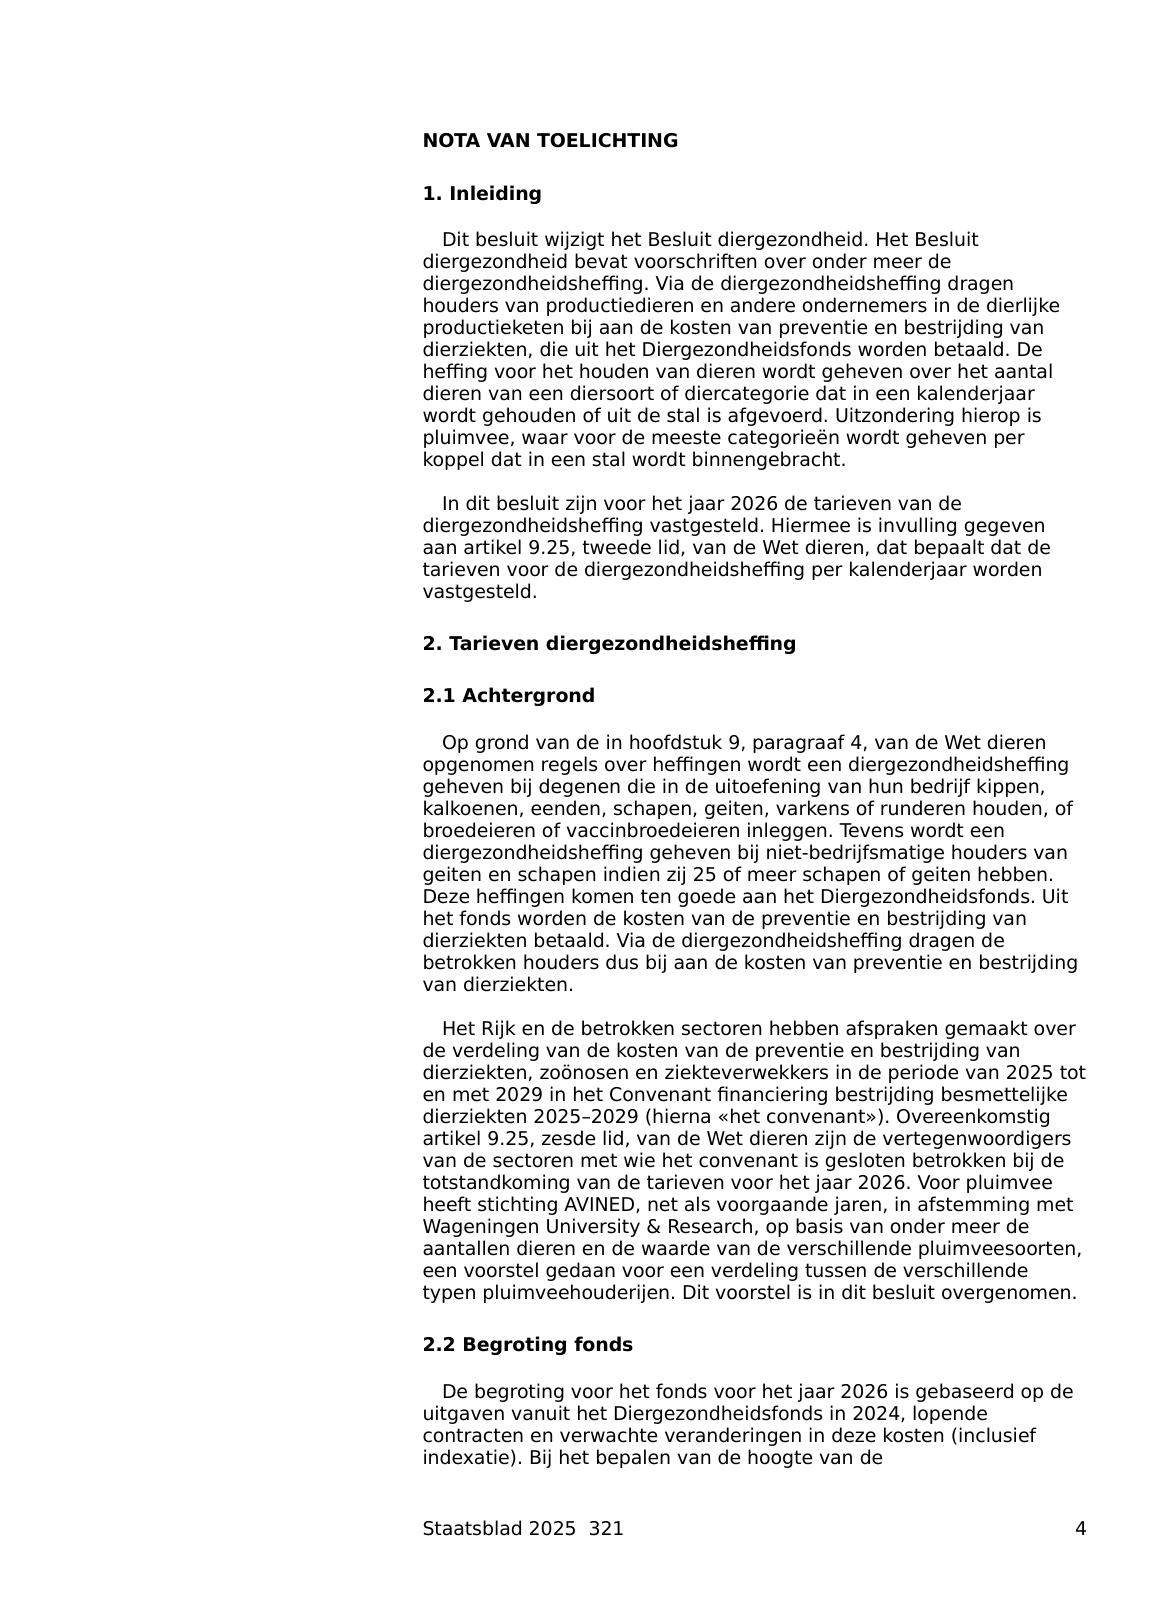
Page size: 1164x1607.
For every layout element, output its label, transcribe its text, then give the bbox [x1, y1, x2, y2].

subtitle 2. Tarieven diergezondheidsheffing [422, 633, 1087, 655]
subtitle 2.1 Achtergrond [422, 685, 1087, 707]
text Op grond van de in hoofdstuk 9, paragraaf 4, van de Wet dieren opgenomen regels over heffingen wordt een diergezondheidsheffing geheven bij degenen die in de uitoefening van hun bedrijf kippen, kalkoenen, eenden, schapen, geiten, varkens of runderen houden, of broedeieren of vaccinbroedeieren inleggen. Tevens wordt een diergezondheidsheffing geheven bij niet-bedrijfsmatige houders van geiten en schapen indien zij 25 of meer schapen of geiten hebben. Deze heffingen komen ten goede aan het Diergezondheidsfonds. Uit het fonds worden de kosten van de preventie en bestrijding van dierziekten betaald. Via de diergezondheidsheffing dragen de betrokken houders dus bij aan de kosten van preventie en bestrijding van dierziekten. [422, 732, 1087, 996]
text De begroting voor het fonds voor het jaar 2026 is gebaseerd op de uitgaven vanuit het Diergezondheidsfonds in 2024, lopende contracten en verwachte veranderingen in deze kosten (inclusief indexatie). Bij het bepalen van de hoogte van de [422, 1381, 1087, 1469]
text Dit besluit wijzigt het Besluit diergezondheid. Het Besluit diergezondheid bevat voorschriften over onder meer de diergezondheidsheffing. Via de diergezondheidsheffing dragen houders van productiedieren en andere ondernemers in de dierlijke productieketen bij aan de kosten van preventie en bestrijding van dierziekten, die uit het Diergezondheidsfonds worden betaald. De heffing voor het houden van dieren wordt geheven over het aantal dieren van een diersoort of diercategorie dat in een kalenderjaar wordt gehouden of uit de stal is afgevoerd. Uitzondering hierop is pluimvee, waar voor de meeste categorieën wordt geheven per koppel dat in een stal wordt binnengebracht. [422, 229, 1087, 471]
subtitle 2.2 Begroting fonds [422, 1334, 1087, 1356]
text In dit besluit zijn voor het jaar 2026 de tarieven van de diergezondheidsheffing vastgesteld. Hiermee is invulling gegeven aan artikel 9.25, tweede lid, van de Wet dieren, dat bepaalt dat de tarieven voor de diergezondheidsheffing per kalenderjaar worden vastgesteld. [422, 493, 1087, 603]
text Het Rijk en de betrokken sectoren hebben afspraken gemaakt over de verdeling van de kosten van de preventie en bestrijding van dierziekten, zoönosen en ziekteverwekkers in de periode van 2025 tot en met 2029 in het Convenant financiering bestrijding besmettelijke dierziekten 2025–2029 (hierna «het convenant»). Overeenkomstig artikel 9.25, zesde lid, van de Wet dieren zijn de vertegenwoordigers van de sectoren met wie het convenant is gesloten betrokken bij de totstandkoming van de tarieven voor het jaar 2026. Voor pluimvee heeft stichting AVINED, net als voorgaande jaren, in afstemming met Wageningen University & Research, op basis van onder meer de aantallen dieren en de waarde van de verschillende pluimveesoorten, een voorstel gedaan voor een verdeling tussen de verschillende typen pluimveehouderijen. Dit voorstel is in dit besluit overgenomen. [422, 1018, 1087, 1304]
subtitle NOTA VAN TOELICHTING [422, 130, 1087, 152]
subtitle 1. Inleiding [422, 182, 1087, 204]
